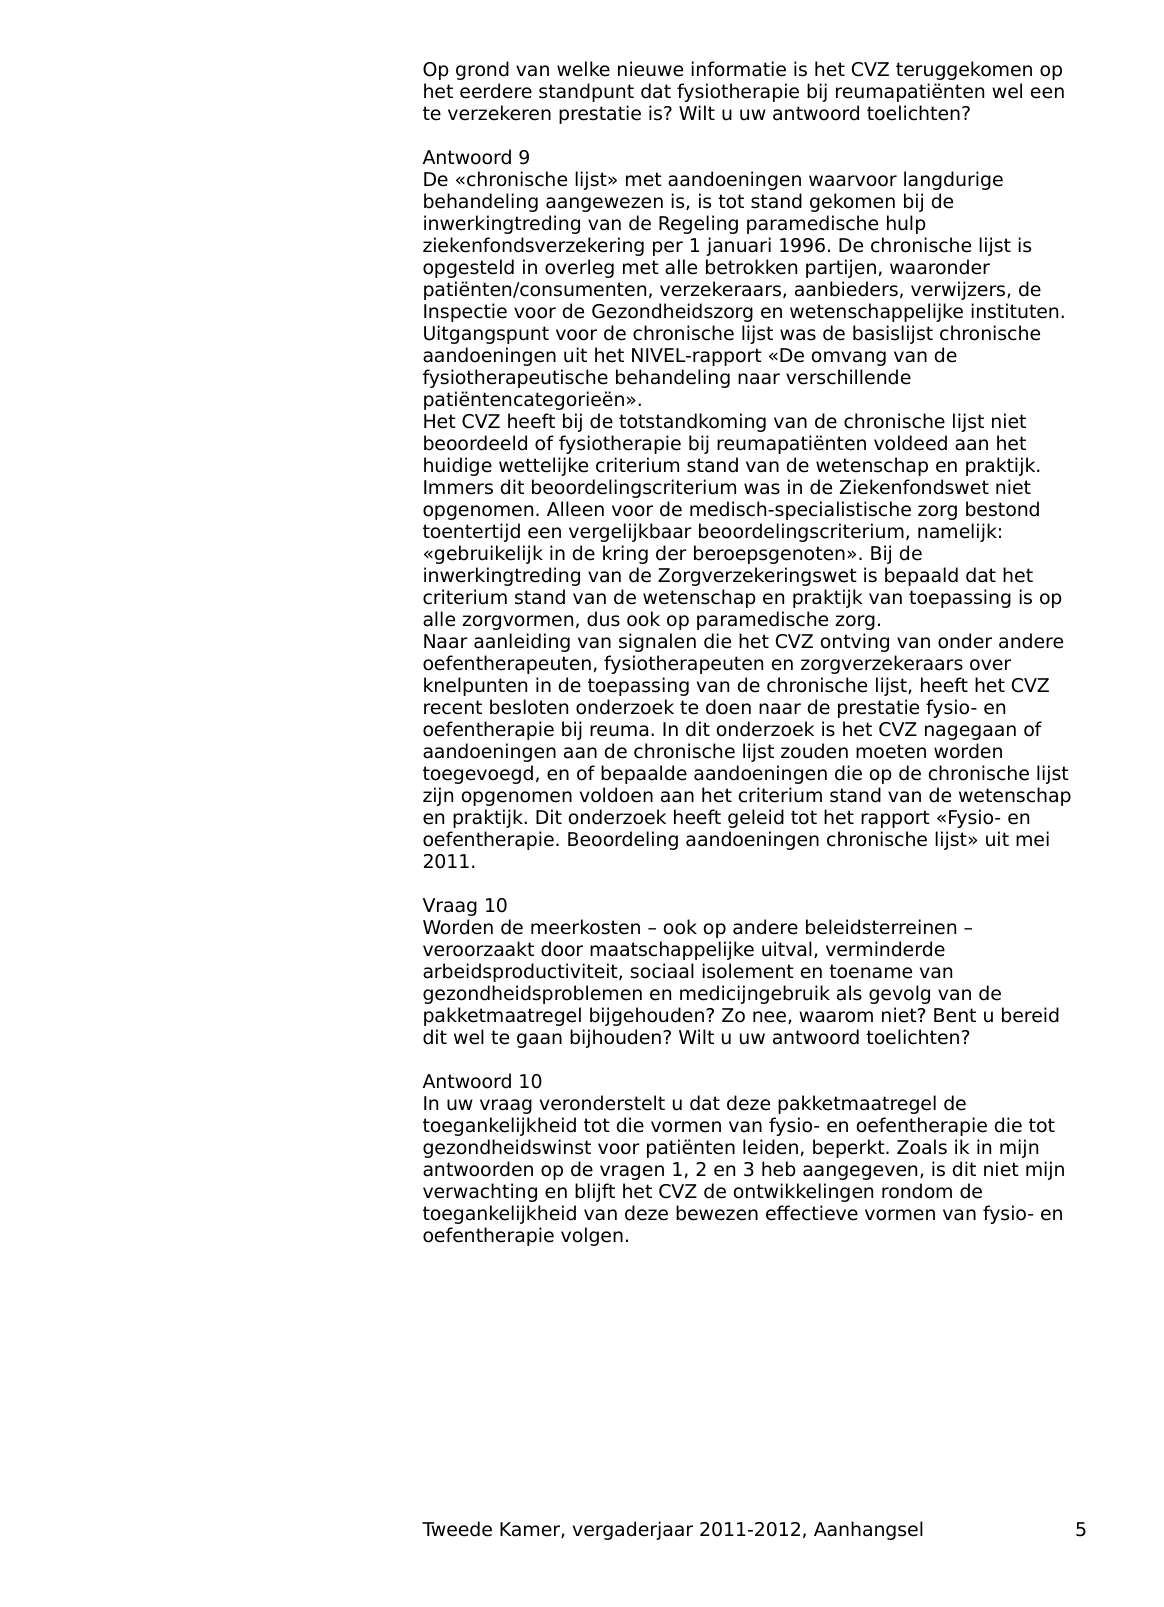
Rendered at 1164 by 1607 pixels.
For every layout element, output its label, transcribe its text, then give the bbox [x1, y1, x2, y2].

text Worden de meerkosten – ook op andere beleidsterreinen – veroorzaakt door maatschappelijke uitval, verminderde arbeidsproductiviteit, sociaal isolement en toename van gezondheidsproblemen en medicijngebruik als gevolg van de pakketmaatregel bijgehouden? Zo nee, waarom niet? Bent u bereid dit wel te gaan bijhouden? Wilt u uw antwoord toelichten? [422, 917, 1087, 1048]
text Antwoord 9 [422, 147, 1087, 169]
text Antwoord 10 [422, 1071, 1087, 1093]
text Op grond van welke nieuwe informatie is het CVZ teruggekomen op het eerdere standpunt dat fysiotherapie bij reumapatiënten wel een te verzekeren prestatie is? Wilt u uw antwoord toelichten? [422, 59, 1087, 125]
text Naar aanleiding van signalen die het CVZ ontving van onder andere oefentherapeuten, fysiotherapeuten en zorgverzekeraars over knelpunten in de toepassing van de chronische lijst, heeft het CVZ recent besloten onderzoek te doen naar de prestatie fysio- en oefentherapie bij reuma. In dit onderzoek is het CVZ nagegaan of aandoeningen aan de chronische lijst zouden moeten worden toegevoegd, en of bepaalde aandoeningen die op de chronische lijst zijn opgenomen voldoen aan het criterium stand van de wetenschap en praktijk. Dit onderzoek heeft geleid tot het rapport «Fysio- en oefentherapie. Beoordeling aandoeningen chronische lijst» uit mei 2011. [422, 631, 1087, 872]
text Vraag 10 [422, 895, 1087, 917]
text In uw vraag veronderstelt u dat deze pakketmaatregel de toegankelijkheid tot die vormen van fysio- en oefentherapie die tot gezondheidswinst voor patiënten leiden, beperkt. Zoals ik in mijn antwoorden op de vragen 1, 2 en 3 heb aangegeven, is dit niet mijn verwachting en blijft het CVZ de ontwikkelingen rondom de toegankelijkheid van deze bewezen effectieve vormen van fysio- en oefentherapie volgen. [422, 1093, 1087, 1247]
text Het CVZ heeft bij de totstandkoming van de chronische lijst niet beoordeeld of fysiotherapie bij reumapatiënten voldeed aan het huidige wettelijke criterium stand van de wetenschap en praktijk. Immers dit beoordelingscriterium was in de Ziekenfondswet niet opgenomen. Alleen voor de medisch-specialistische zorg bestond toentertijd een vergelijkbaar beoordelingscriterium, namelijk: «gebruikelijk in de kring der beroepsgenoten». Bij de inwerkingtreding van de Zorgverzekeringswet is bepaald dat het criterium stand van de wetenschap en praktijk van toepassing is op alle zorgvormen, dus ook op paramedische zorg. [422, 411, 1087, 631]
text De «chronische lijst» met aandoeningen waarvoor langdurige behandeling aangewezen is, is tot stand gekomen bij de inwerkingtreding van de Regeling paramedische hulp ziekenfondsverzekering per 1 januari 1996. De chronische lijst is opgesteld in overleg met alle betrokken partijen, waaronder patiënten/consumenten, verzekeraars, aanbieders, verwijzers, de Inspectie voor de Gezondheidszorg en wetenschappelijke instituten. Uitgangspunt voor de chronische lijst was de basislijst chronische aandoeningen uit het NIVEL-rapport «De omvang van de fysiotherapeutische behandeling naar verschillende patiëntencategorieën». [422, 169, 1087, 411]
